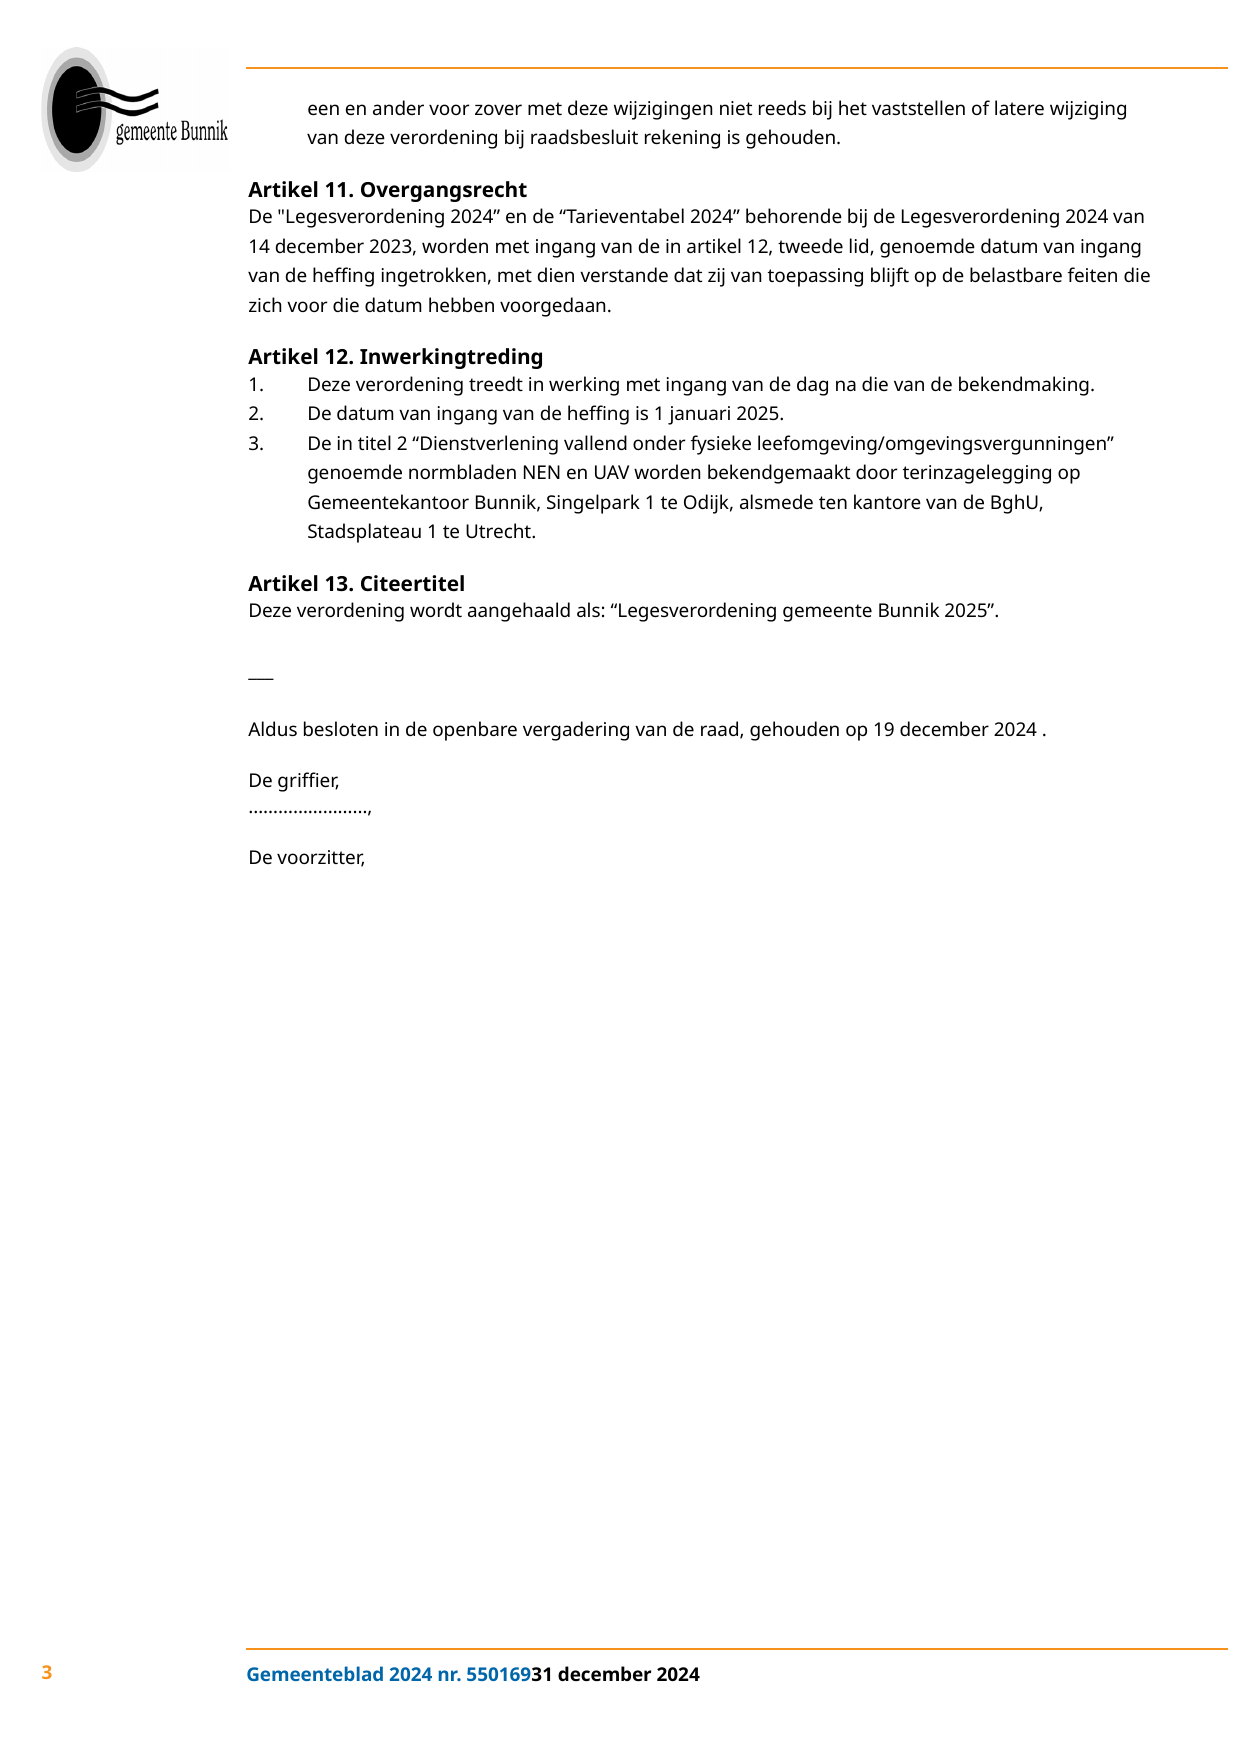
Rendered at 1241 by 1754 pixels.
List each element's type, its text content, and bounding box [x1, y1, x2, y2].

text Artikel 11. Overgangsrecht [248, 175, 1152, 203]
list Deze verordening treedt in werking met ingang van de dag na die van de bekendmaking. [248, 371, 1152, 397]
list De in titel 2 “Dienstverlening vallend onder fysieke leefomgeving/omgevingsvergunningen” genoemde normbladen NEN en UAV worden bekendgemaakt door terinzagelegging op Gemeentekantoor Bunnik, Singelpark 1 te Odijk, alsmede ten kantore van de BghU, Stadsplateau 1 te Utrecht. [248, 430, 1152, 544]
text De "Legesverordening 2024” en de “Tarieventabel 2024” behorende bij de Legesverordening 2024 van 14 december 2023, worden met ingang van de in artikel 12, tweede lid, genoemde datum van ingang van de heffing ingetrokken, met dien verstande dat zij van toepassing blijft op de belastbare feiten die zich voor die datum hebben voorgedaan. [248, 203, 1152, 318]
text Deze verordening wordt aangehaald als: “Legesverordening gemeente Bunnik 2025”. [248, 598, 1152, 623]
text Artikel 12. Inwerkingtreding [248, 342, 1152, 371]
text Artikel 13. Citeertitel [248, 569, 1152, 598]
list een en ander voor zover met deze wijzigingen niet reeds bij het vaststellen of latere wijziging van deze verordening bij raadsbesluit rekening is gehouden. [248, 95, 1152, 150]
list De datum van ingang van de heffing is 1 januari 2025. [248, 400, 1152, 426]
text Aldus besloten in de openbare vergadering van de raad, gehouden op 19 december 2024 . [248, 716, 1152, 742]
text ___ [248, 657, 1152, 682]
text ……………………, [248, 793, 1152, 819]
text De griffier, [248, 767, 1152, 793]
picture [41, 47, 231, 172]
text De voorzitter, [248, 844, 1152, 870]
